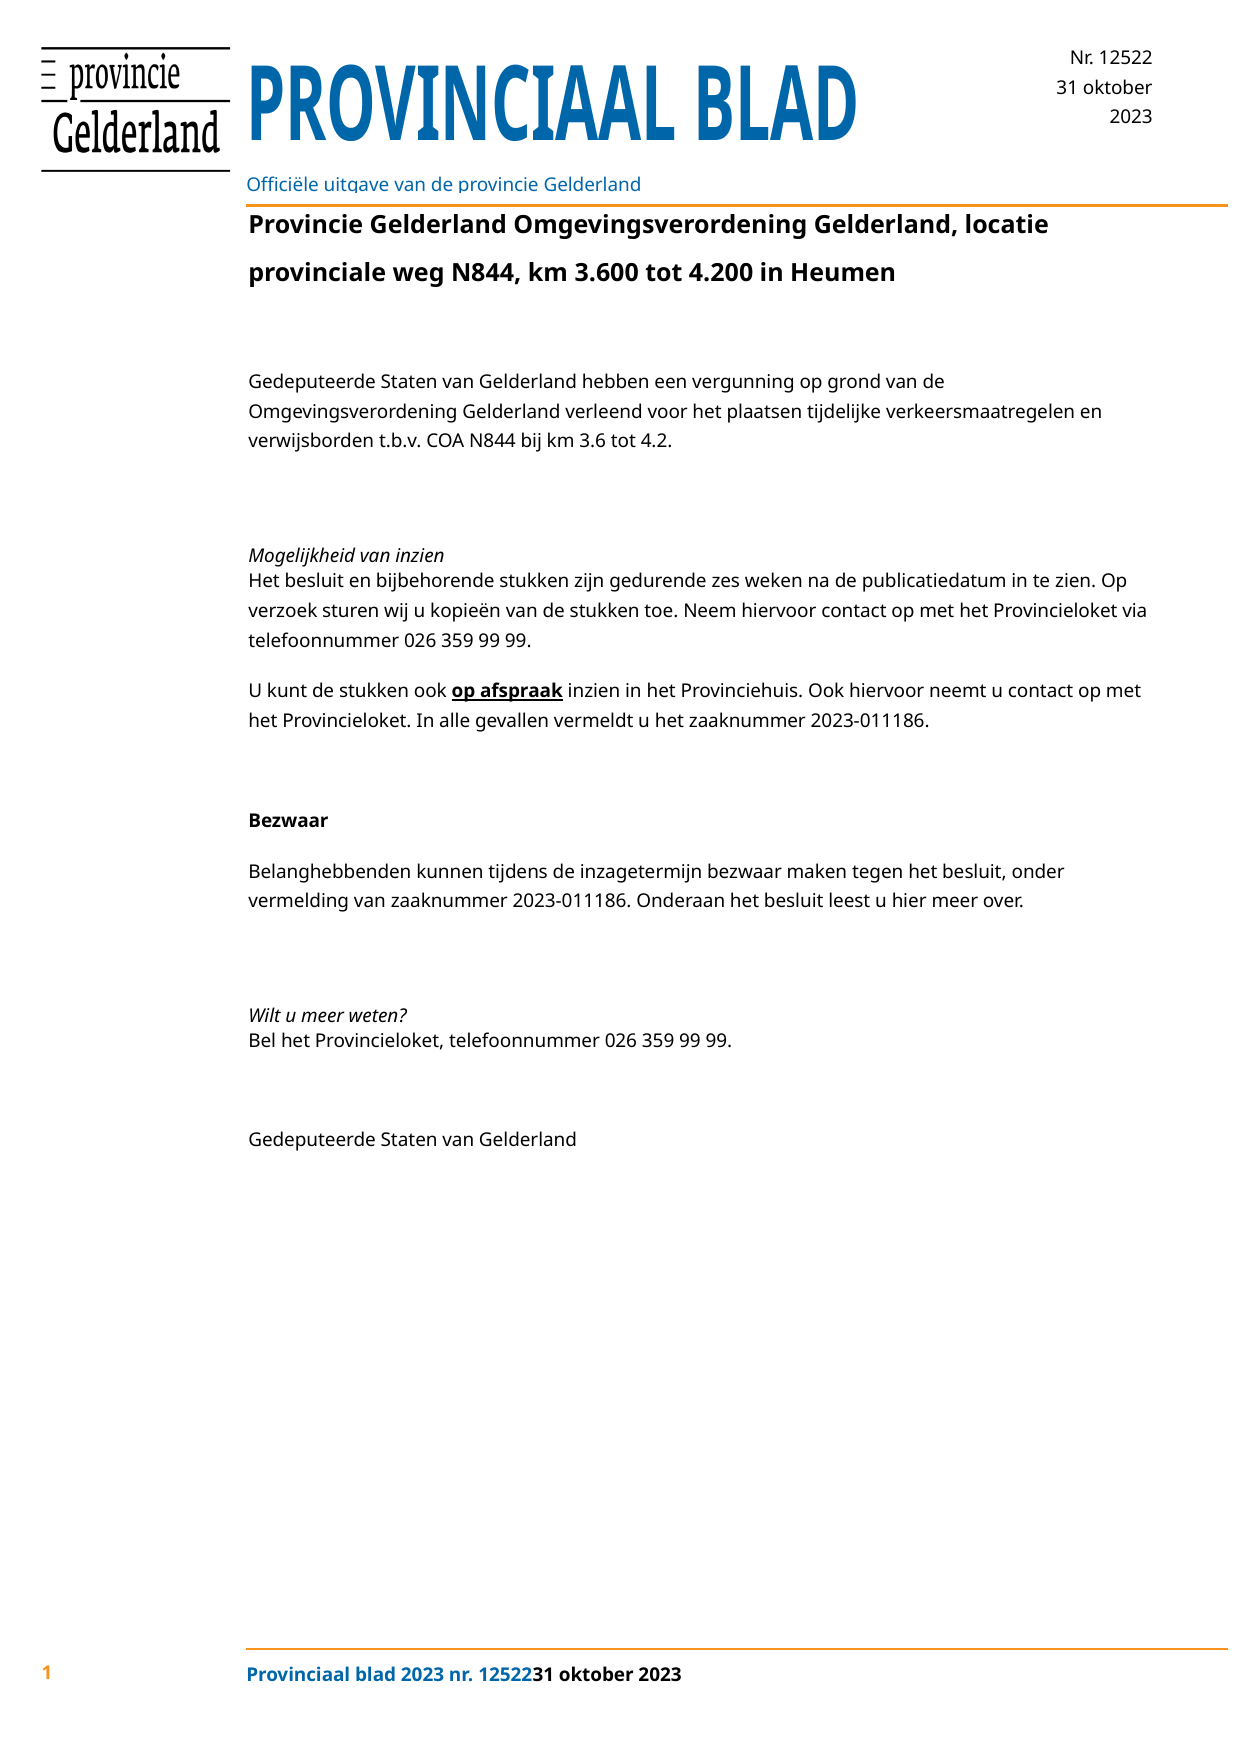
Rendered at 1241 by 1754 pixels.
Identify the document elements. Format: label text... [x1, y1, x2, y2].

text Mogelijkheid van inzien [248, 542, 1152, 568]
picture [41, 47, 231, 172]
text Bel het Provincieloket, telefoonnummer 026 359 99 99. [248, 1028, 1152, 1053]
text Provincie Gelderland Omgevingsverordening Gelderland, locatie provinciale weg N844, km 3.600 tot 4.200 in Heumen [248, 207, 1152, 288]
text Gedeputeerde Staten van Gelderland hebben een vergunning op grond van de Omgevingsverordening Gelderland verleend voor het plaatsen tijdelijke verkeersmaatregelen en verwijsborden t.b.v. COA N844 bij km 3.6 tot 4.2. [248, 368, 1152, 453]
text Het besluit en bijbehorende stukken zijn gedurende zes weken na de publicatiedatum in te zien. Op verzoek sturen wij u kopieën van de stukken toe. Neem hiervoor contact op met het Provincieloket via telefoonnummer 026 359 99 99. [248, 568, 1152, 652]
text U kunt de stukken ook op afspraak inzien in het Provinciehuis. Ook hiervoor neemt u contact op met het Provincieloket. In alle gevallen vermeldt u het zaaknummer 2023-011186. [248, 677, 1152, 732]
text Wilt u meer weten? [248, 1002, 1152, 1028]
text Belanghebbenden kunnen tijdens de inzagetermijn bezwaar maken tegen het besluit, onder vermelding van zaaknummer 2023-011186. Onderaan het besluit leest u hier meer over. [248, 858, 1152, 913]
text Bezwaar [248, 808, 1152, 833]
text Gedeputeerde Staten van Gelderland [248, 1126, 1152, 1152]
